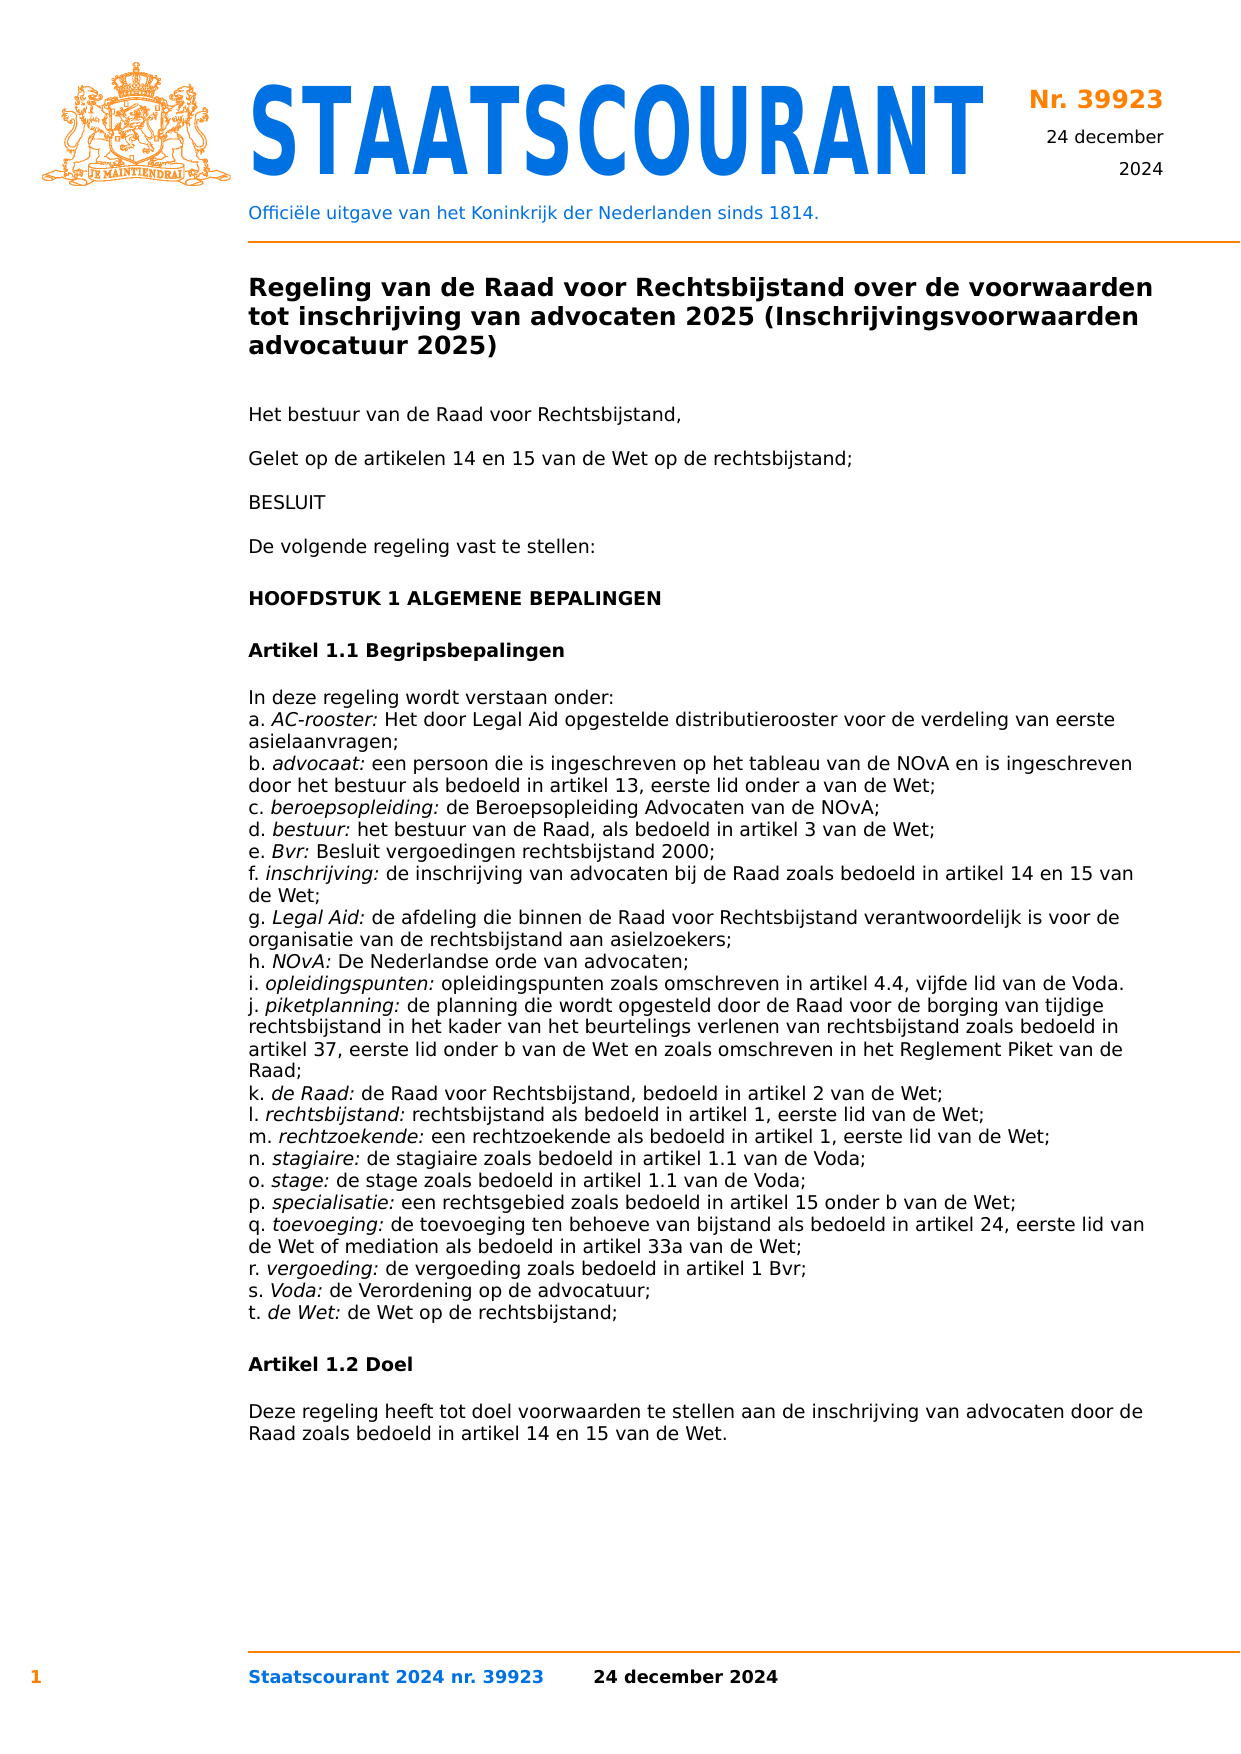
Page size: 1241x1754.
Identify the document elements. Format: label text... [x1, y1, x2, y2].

text s. Voda: de Verordening op de advocatuur; [248, 1280, 1163, 1302]
text Het bestuur van de Raad voor Rechtsbijstand, [248, 404, 1163, 426]
text Gelet op de artikelen 14 en 15 van de Wet op de rechtsbijstand; [248, 448, 1163, 470]
subtitle Regeling van de Raad voor Rechtsbijstand over de voorwaarden tot inschrijving van advocaten 2025 (Inschrijvingsvoorwaarden advocatuur 2025) [248, 273, 1163, 361]
table_header [25, 62, 248, 241]
table_cell 24 december [998, 121, 1240, 153]
text h. NOvA: De Nederlandse orde van advocaten; [248, 951, 1163, 972]
text t. de Wet: de Wet op de rechtsbijstand; [248, 1302, 1163, 1324]
text m. rechtzoekende: een rechtzoekende als bedoeld in artikel 1, eerste lid van de Wet; [248, 1126, 1163, 1148]
text BESLUIT [248, 492, 1163, 514]
text i. opleidingspunten: opleidingspunten zoals omschreven in artikel 4.4, vijfde lid van de Voda. [248, 972, 1163, 994]
subtitle Artikel 1.1 Begripsbepalingen [248, 640, 1163, 662]
table_cell Officiële uitgave van het Koninkrijk der Nederlanden sinds 1814. [248, 203, 1240, 241]
text c. beroepsopleiding: de Beroepsopleiding Advocaten van de NOvA; [248, 797, 1163, 819]
text a. AC-rooster: Het door Legal Aid opgestelde distributierooster voor de verdeling van eerste asielaanvragen; [248, 709, 1163, 753]
text n. stagiaire: de stagiaire zoals bedoeld in artikel 1.1 van de Voda; [248, 1148, 1163, 1170]
table_cell 2024 [998, 153, 1240, 203]
text d. bestuur: het bestuur van de Raad, als bedoeld in artikel 3 van de Wet; [248, 819, 1163, 841]
text In deze regeling wordt verstaan onder: [248, 687, 1163, 709]
text Deze regeling heeft tot doel voorwaarden te stellen aan de inschrijving van advocaten door de Raad zoals bedoeld in artikel 14 en 15 van de Wet. [248, 1401, 1163, 1445]
text De volgende regeling vast te stellen: [248, 536, 1163, 558]
text q. toevoeging: de toevoeging ten behoeve van bijstand als bedoeld in artikel 24, eerste lid van de Wet of mediation als bedoeld in artikel 33a van de Wet; [248, 1214, 1163, 1258]
text g. Legal Aid: de afdeling die binnen de Raad voor Rechtsbijstand verantwoordelijk is voor de organisatie van de rechtsbijstand aan asielzoekers; [248, 907, 1163, 951]
text l. rechtsbijstand: rechtsbijstand als bedoeld in artikel 1, eerste lid van de Wet; [248, 1104, 1163, 1126]
table_header STAATSCOURANT [248, 62, 998, 203]
text j. piketplanning: de planning die wordt opgesteld door de Raad voor de borging van tijdige rechtsbijstand in het kader van het beurtelings verlenen van rechtsbijstand zoals bedoeld in artikel 37, eerste lid onder b van de Wet en zoals omschreven in het Reglement Piket van de Raad; [248, 994, 1163, 1082]
subtitle HOOFDSTUK 1 ALGEMENE BEPALINGEN [248, 588, 1163, 610]
text e. Bvr: Besluit vergoedingen rechtsbijstand 2000; [248, 841, 1163, 863]
text b. advocaat: een persoon die is ingeschreven op het tableau van de NOvA en is ingeschreven door het bestuur als bedoeld in artikel 13, eerste lid onder a van de Wet; [248, 753, 1163, 797]
text f. inschrijving: de inschrijving van advocaten bij de Raad zoals bedoeld in artikel 14 en 15 van de Wet; [248, 863, 1163, 907]
text o. stage: de stage zoals bedoeld in artikel 1.1 van de Voda; [248, 1170, 1163, 1192]
text r. vergoeding: de vergoeding zoals bedoeld in artikel 1 Bvr; [248, 1258, 1163, 1280]
picture [41, 62, 231, 186]
text k. de Raad: de Raad voor Rechtsbijstand, bedoeld in artikel 2 van de Wet; [248, 1082, 1163, 1104]
text p. specialisatie: een rechtsgebied zoals bedoeld in artikel 15 onder b van de Wet; [248, 1192, 1163, 1214]
table_header Nr. 39923 [998, 62, 1240, 121]
subtitle Artikel 1.2 Doel [248, 1354, 1163, 1376]
